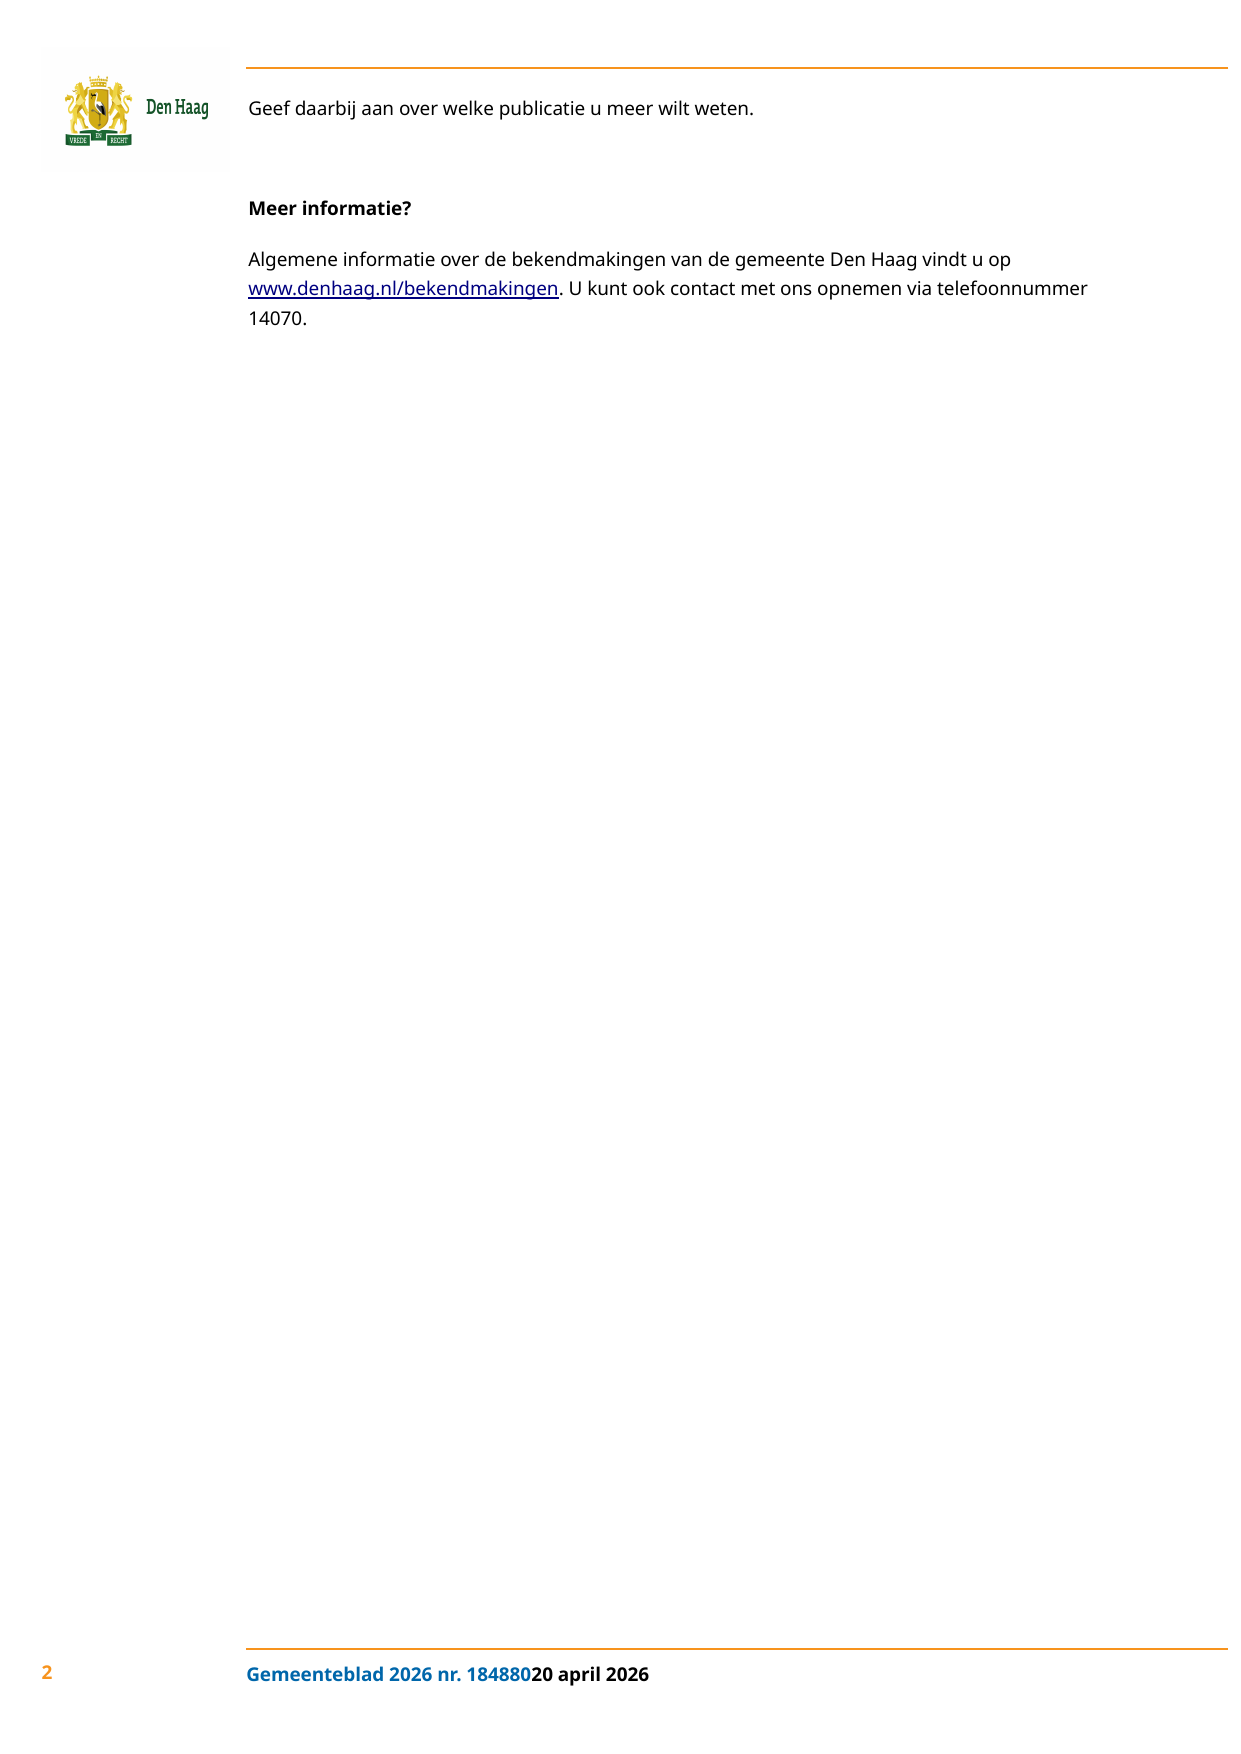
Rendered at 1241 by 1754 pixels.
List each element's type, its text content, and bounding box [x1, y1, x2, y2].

text Meer informatie? [248, 196, 1152, 221]
text Algemene informatie over de bekendmakingen van de gemeente Den Haag vindt u op www.denhaag.nl/bekendmakingen. U kunt ook contact met ons opnemen via telefoonnummer 14070. [248, 246, 1152, 331]
picture [41, 47, 231, 172]
text Geef daarbij aan over welke publicatie u meer wilt weten. [248, 95, 1152, 121]
